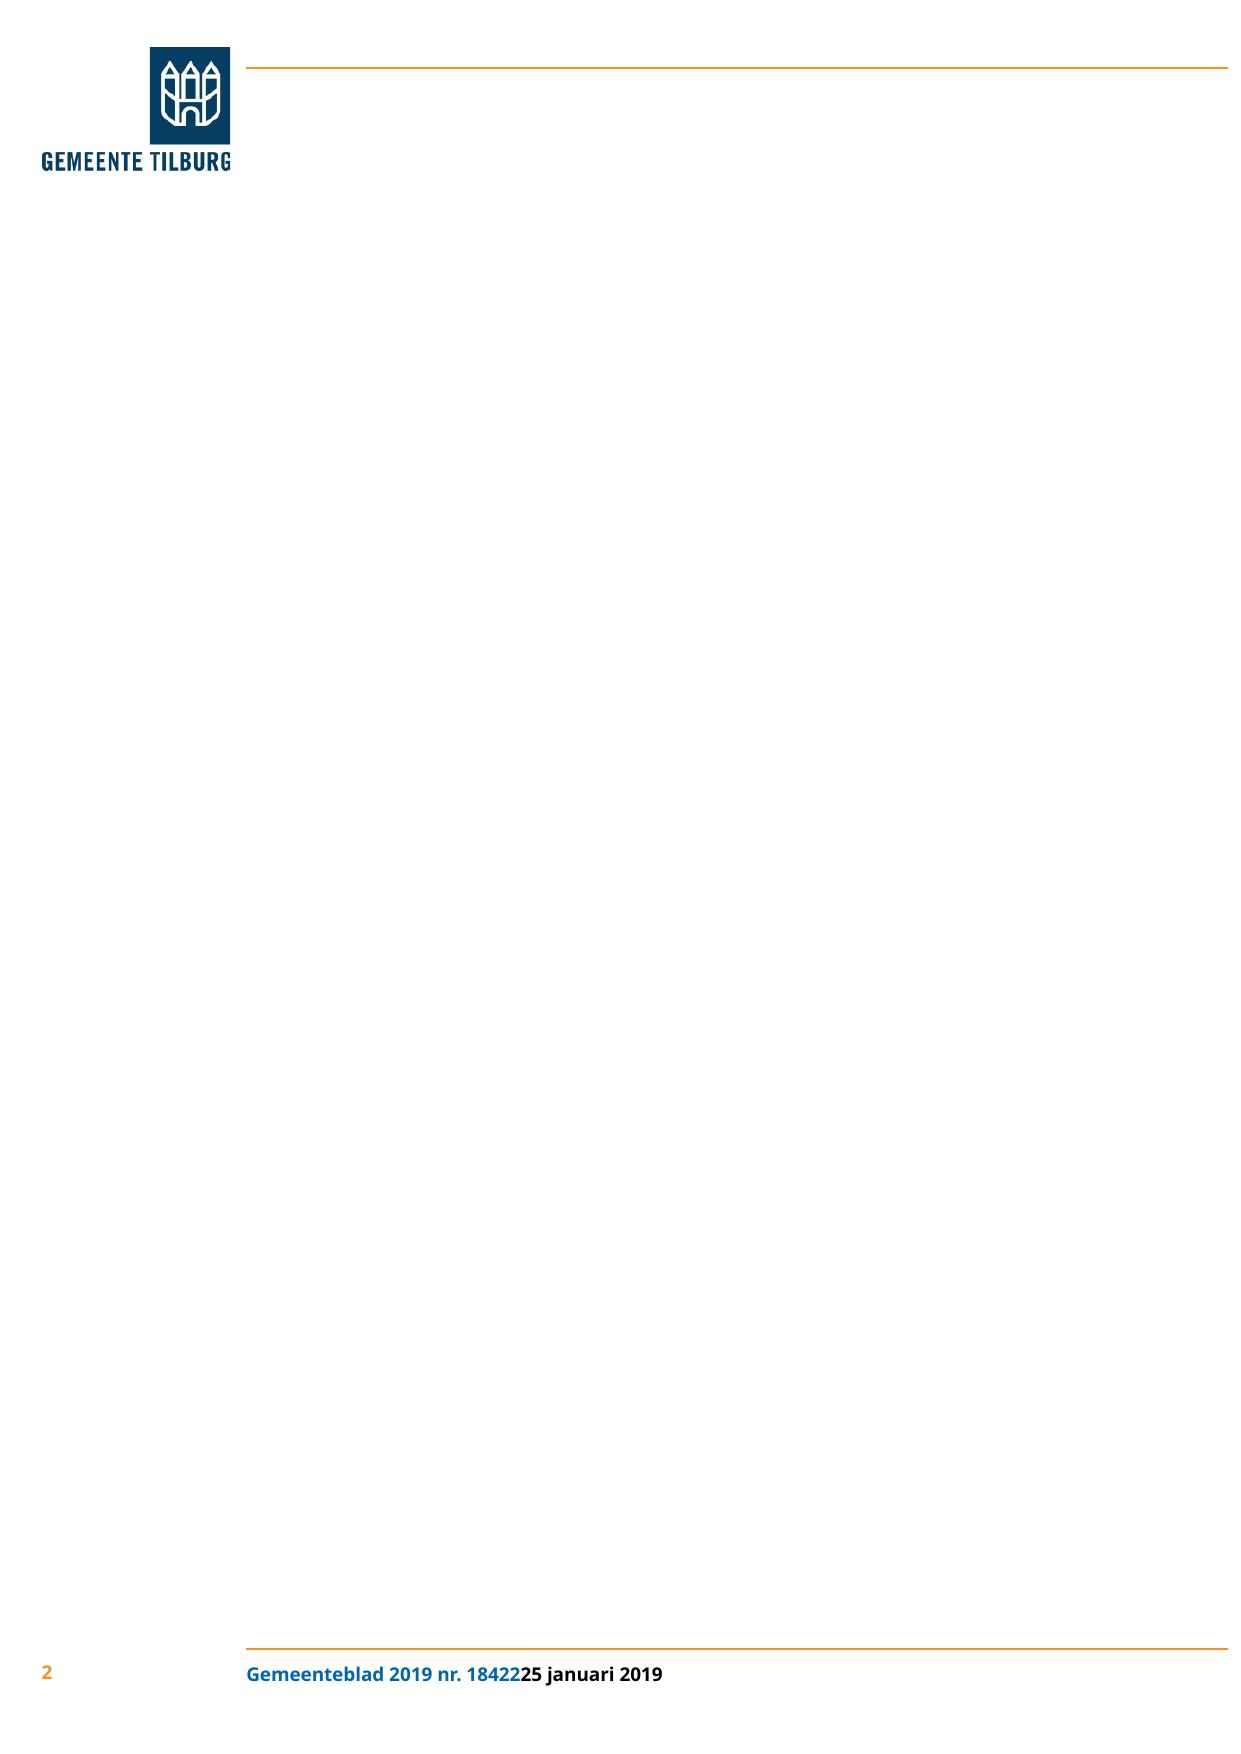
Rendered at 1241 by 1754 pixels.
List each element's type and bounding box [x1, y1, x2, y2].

picture [41, 47, 231, 172]
